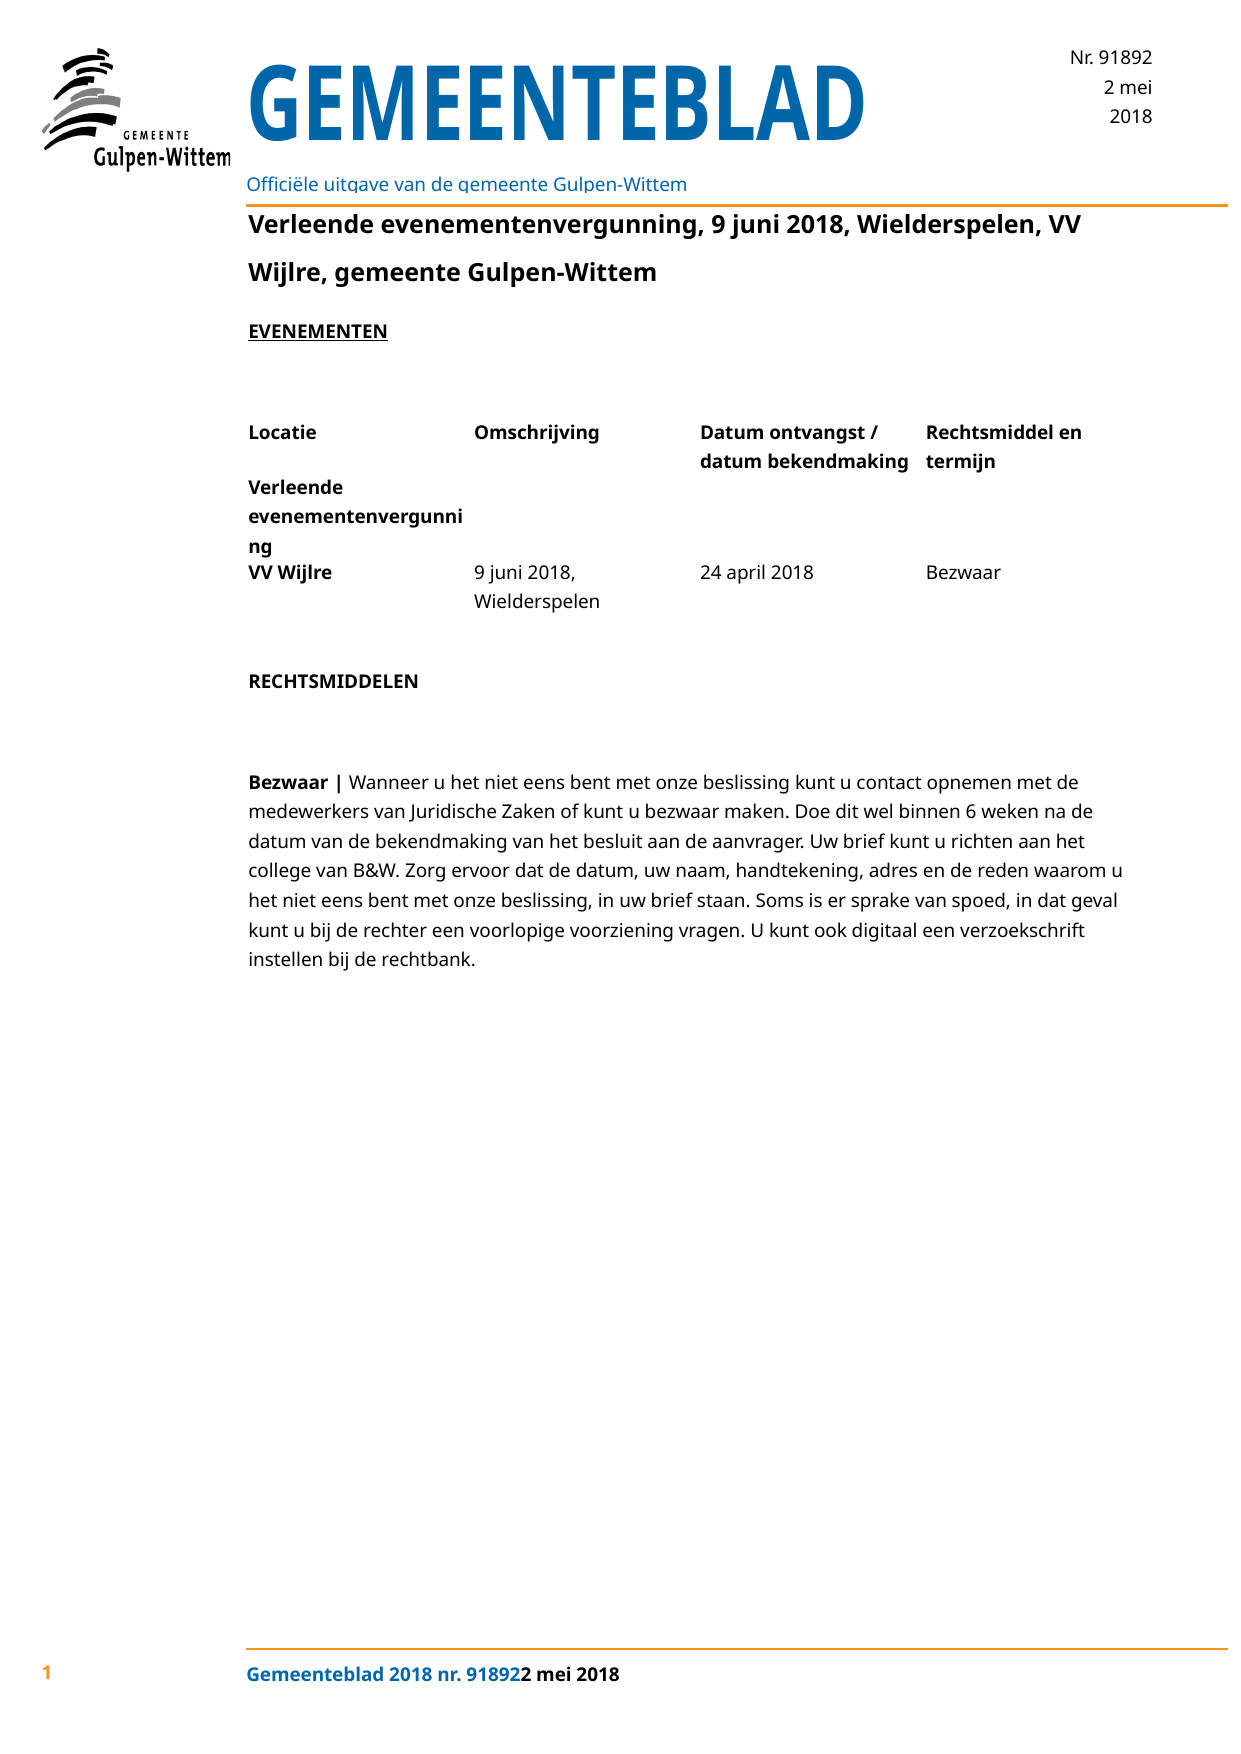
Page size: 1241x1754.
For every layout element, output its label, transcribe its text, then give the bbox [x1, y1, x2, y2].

text EVENEMENTEN [248, 318, 1152, 344]
table_cell Bezwaar [926, 559, 1152, 614]
table_header Locatie [248, 419, 474, 474]
table_header Rechtsmiddel en termijn [926, 419, 1152, 474]
table_cell [926, 474, 1152, 559]
text Verleende evenementenvergunning, 9 juni 2018, Wielderspelen, VV Wijlre, gemeente Gulpen-Wittem [248, 207, 1152, 288]
text RECHTSMIDDELEN [248, 668, 1152, 694]
table_cell [474, 474, 700, 559]
table_header Omschrijving [474, 419, 700, 474]
text Bezwaar | Wanneer u het niet eens bent met onze beslissing kunt u contact opnemen met de medewerkers van Juridische Zaken of kunt u bezwaar maken. Doe dit wel binnen 6 weken na de datum van de bekendmaking van het besluit aan de aanvrager. Uw brief kunt u richten aan het college van B&W. Zorg ervoor dat de datum, uw naam, handtekening, adres en de reden waarom u het niet eens bent met onze beslissing, in uw brief staan. Soms is er sprake van spoed, in dat geval kunt u bij de rechter een voorlopige voorziening vragen. U kunt ook digitaal een verzoekschrift instellen bij de rechtbank. [248, 769, 1152, 972]
picture [41, 47, 231, 172]
table_cell 9 juni 2018, Wielderspelen [474, 559, 700, 614]
table_header Datum ontvangst / datum bekendmaking [700, 419, 926, 474]
table_cell [700, 474, 926, 559]
table_cell Verleende evenementenvergunning [248, 474, 474, 559]
table_cell VV Wijlre [248, 559, 474, 614]
table_cell 24 april 2018 [700, 559, 926, 614]
